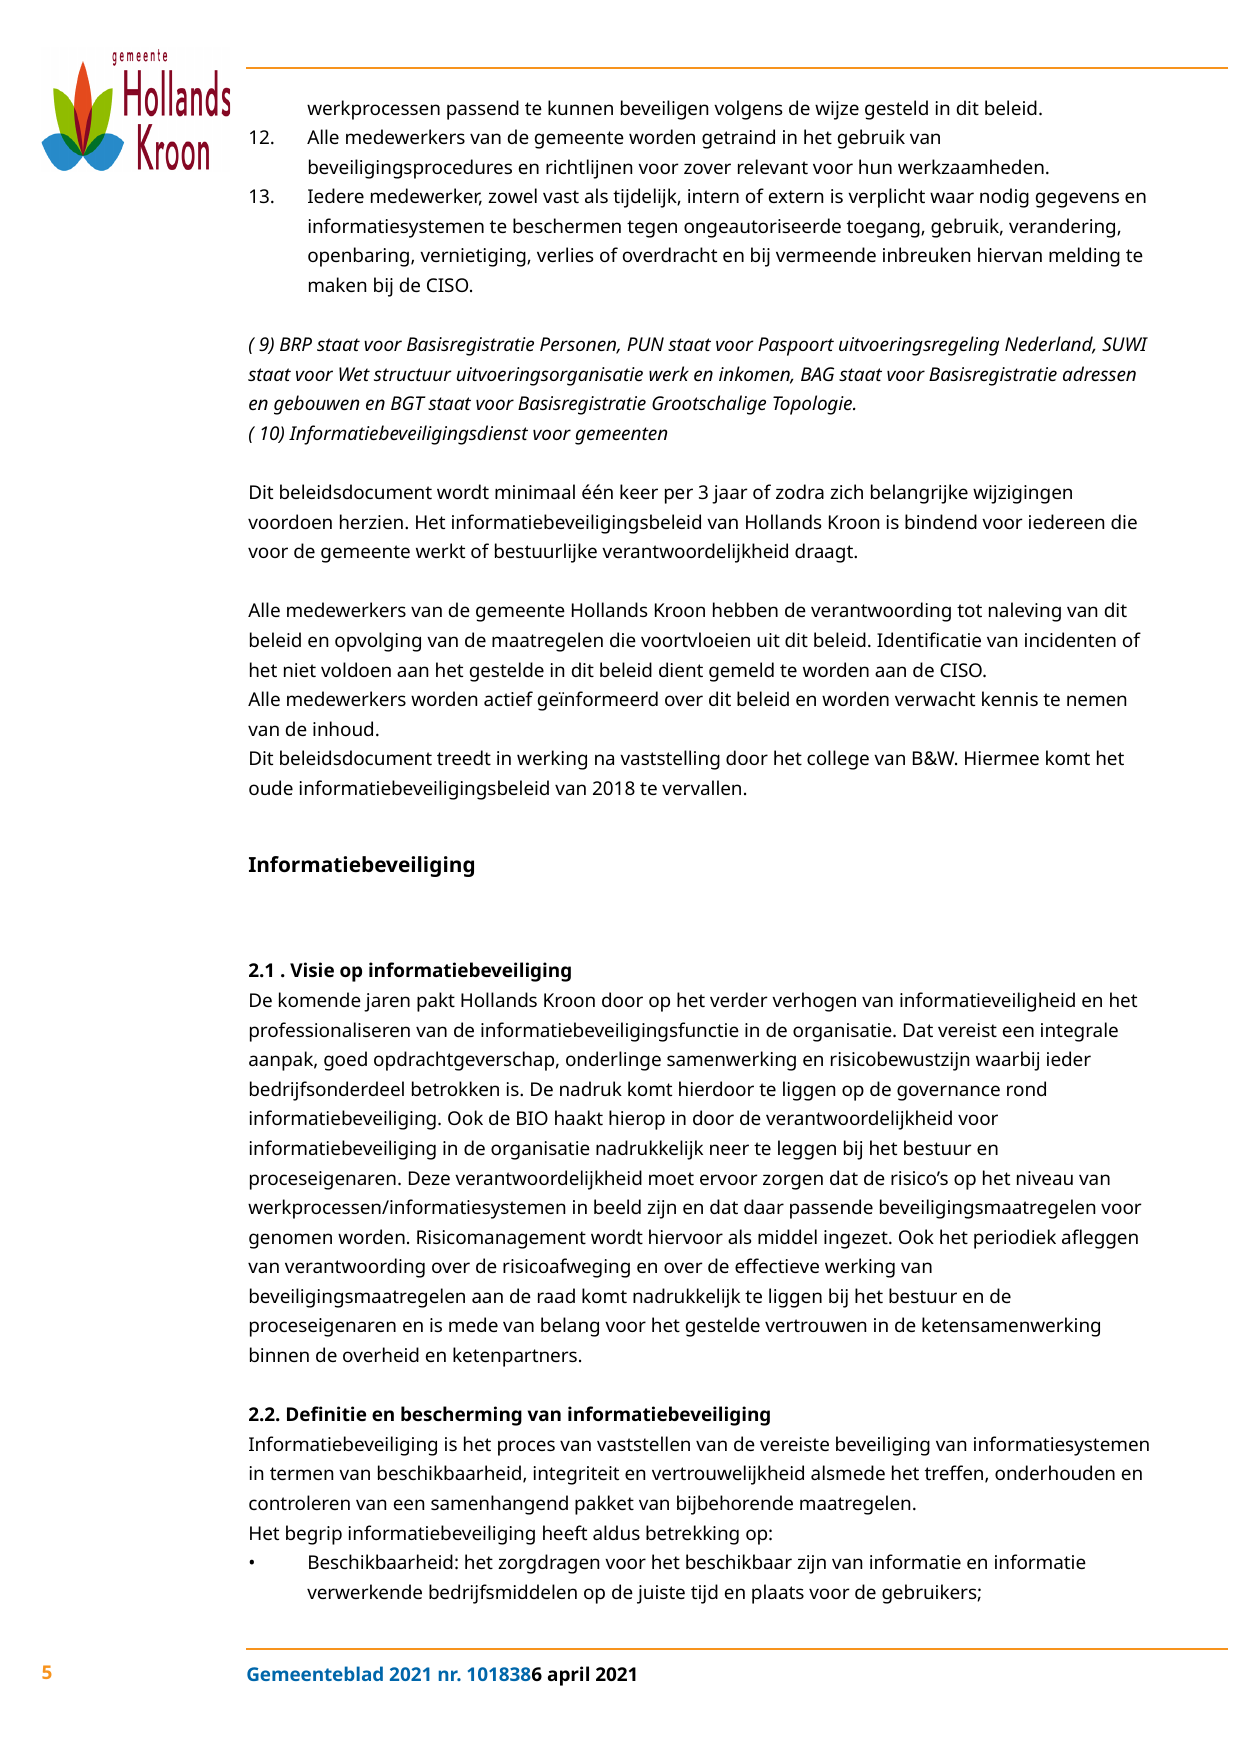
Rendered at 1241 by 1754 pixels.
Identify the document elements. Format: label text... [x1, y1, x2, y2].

text Dit beleidsdocument wordt minimaal één keer per 3 jaar of zodra zich belangrijke wijzigingen voordoen herzien. Het informatiebeveiligingsbeleid van Hollands Kroon is bindend voor iedereen die voor de gemeente werkt of bestuurlijke verantwoordelijkheid draagt. [248, 479, 1152, 564]
text Informatiebeveiliging [248, 850, 1152, 879]
text Dit beleidsdocument treedt in werking na vaststelling door het college van B&W. Hiermee komt het oude informatiebeveiligingsbeleid van 2018 te vervallen. [248, 746, 1152, 801]
text De komende jaren pakt Hollands Kroon door op het verder verhogen van informatieveiligheid en het professionaliseren van de informatiebeveiligingsfunctie in de organisatie. Dat vereist een integrale aanpak, goed opdrachtgeverschap, onderlinge samenwerking en risicobewustzijn waarbij ieder bedrijfsonderdeel betrokken is. De nadruk komt hierdoor te liggen op de governance rond informatiebeveiliging. Ook de BIO haakt hierop in door de verantwoordelijkheid voor informatiebeveiliging in de organisatie nadrukkelijk neer te leggen bij het bestuur en proceseigenaren. Deze verantwoordelijkheid moet ervoor zorgen dat de risico’s op het niveau van werkprocessen/informatiesystemen in beeld zijn en dat daar passende beveiligingsmaatregelen voor genomen worden. Risicomanagement wordt hiervoor als middel ingezet. Ook het periodiek afleggen van verantwoording over de risicoafweging en over de effectieve werking van beveiligingsmaatregelen aan de raad komt nadrukkelijk te liggen bij het bestuur en de proceseigenaren en is mede van belang voor het gestelde vertrouwen in de ketensamenwerking binnen de overheid en ketenpartners. [248, 987, 1152, 1368]
text Het begrip informatiebeveiliging heeft aldus betrekking op: [248, 1520, 1152, 1546]
list Alle medewerkers van de gemeente worden getraind in het gebruik van beveiligingsprocedures en richtlijnen voor zover relevant voor hun werkzaamheden. [248, 124, 1152, 180]
picture [41, 47, 231, 172]
list werkprocessen passend te kunnen beveiligen volgens de wijze gesteld in dit beleid. [248, 95, 1152, 121]
text Alle medewerkers van de gemeente Hollands Kroon hebben de verantwoording tot naleving van dit beleid en opvolging van de maatregelen die voortvloeien uit dit beleid. Identificatie van incidenten of het niet voldoen aan het gestelde in dit beleid dient gemeld te worden aan de CISO. [248, 598, 1152, 683]
text ( 9) BRP staat voor Basisregistratie Personen, PUN staat voor Paspoort uitvoeringsregeling Nederland, SUWI staat voor Wet structuur uitvoeringsorganisatie werk en inkomen, BAG staat voor Basisregistratie adressen en gebouwen en BGT staat voor Basisregistratie Grootschalige Topologie. [248, 331, 1152, 416]
text 2.1 . Visie op informatiebeveiliging [248, 958, 1152, 983]
list Iedere medewerker, zowel vast als tijdelijk, intern of extern is verplicht waar nodig gegevens en informatiesystemen te beschermen tegen ongeautoriseerde toegang, gebruik, verandering, openbaring, vernietiging, verlies of overdracht en bij vermeende inbreuken hiervan melding te maken bij de CISO. [248, 183, 1152, 298]
text Informatiebeveiliging is het proces van vaststellen van de vereiste beveiliging van informatiesystemen in termen van beschikbaarheid, integriteit en vertrouwelijkheid alsmede het treffen, onderhouden en controleren van een samenhangend pakket van bijbehorende maatregelen. [248, 1431, 1152, 1516]
text 2.2. Definitie en bescherming van informatiebeveiliging [248, 1401, 1152, 1427]
list Beschikbaarheid: het zorgdragen voor het beschikbaar zijn van informatie en informatie verwerkende bedrijfsmiddelen op de juiste tijd en plaats voor de gebruikers; [248, 1549, 1152, 1605]
text Alle medewerkers worden actief geïnformeerd over dit beleid en worden verwacht kennis te nemen van de inhoud. [248, 686, 1152, 742]
text ( 10) Informatiebeveiligingsdienst voor gemeenten [248, 420, 1152, 446]
